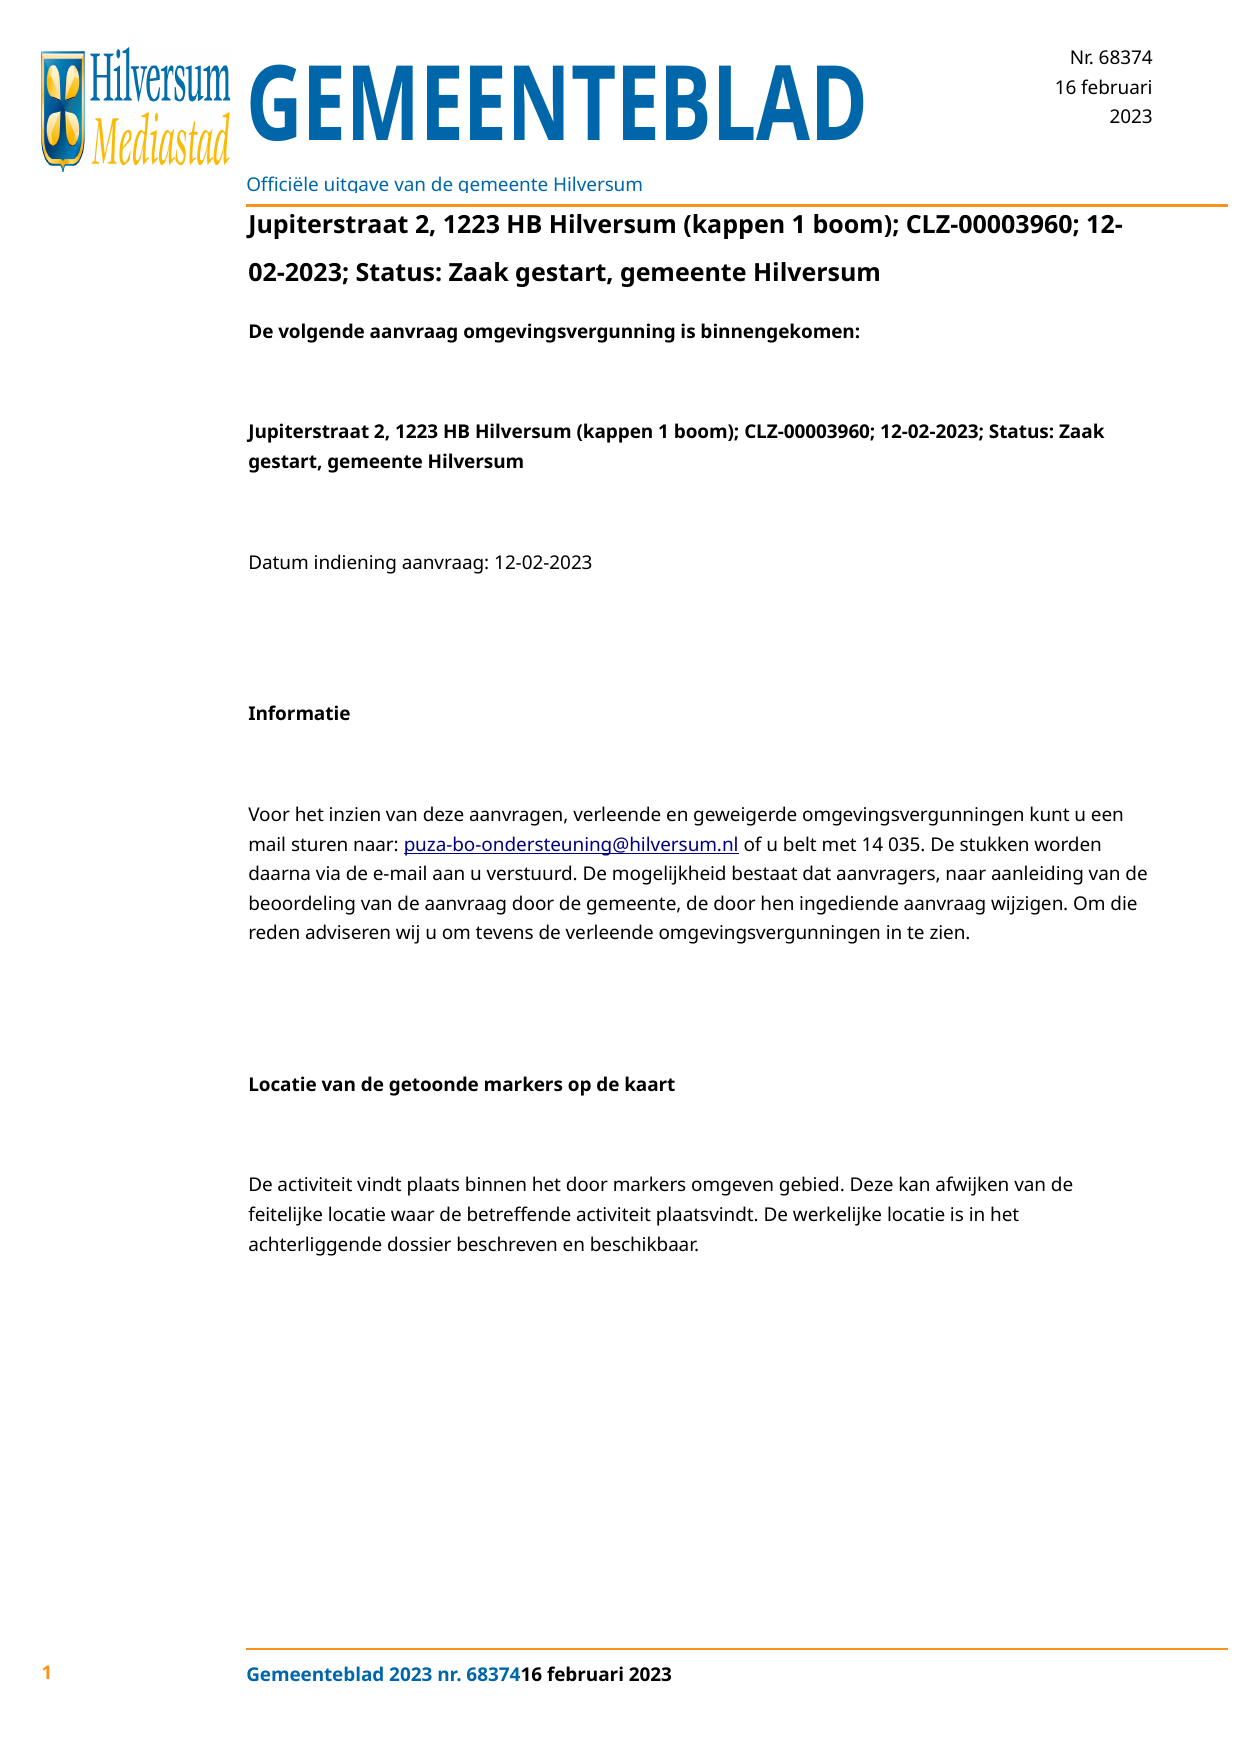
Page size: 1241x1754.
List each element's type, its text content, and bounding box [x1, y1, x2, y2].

text De activiteit vindt plaats binnen het door markers omgeven gebied. Deze kan afwijken van de feitelijke locatie waar de betreffende activiteit plaatsvindt. De werkelijke locatie is in het achterliggende dossier beschreven en beschikbaar. [248, 1172, 1152, 1257]
text Datum indiening aanvraag: 12-02-2023 [248, 549, 1152, 575]
text Informatie [248, 700, 1152, 726]
text Locatie van de getoonde markers op de kaart [248, 1071, 1152, 1097]
text Jupiterstraat 2, 1223 HB Hilversum (kappen 1 boom); CLZ-00003960; 12-02-2023; Status: Zaak gestart, gemeente Hilversum [248, 207, 1152, 288]
text De volgende aanvraag omgevingsvergunning is binnengekomen: [248, 318, 1152, 344]
text Jupiterstraat 2, 1223 HB Hilversum (kappen 1 boom); CLZ-00003960; 12-02-2023; Status: Zaak gestart, gemeente Hilversum [248, 419, 1152, 474]
picture [41, 47, 231, 172]
text Voor het inzien van deze aanvragen, verleende en geweigerde omgevingsvergunningen kunt u een mail sturen naar: puza-bo-ondersteuning@hilversum.nl of u belt met 14 035. De stukken worden daarna via de e-mail aan u verstuurd. De mogelijkheid bestaat dat aanvragers, naar aanleiding van de beoordeling van de aanvraag door de gemeente, de door hen ingediende aanvraag wijzigen. Om die reden adviseren wij u om tevens de verleende omgevingsvergunningen in te zien. [248, 801, 1152, 945]
